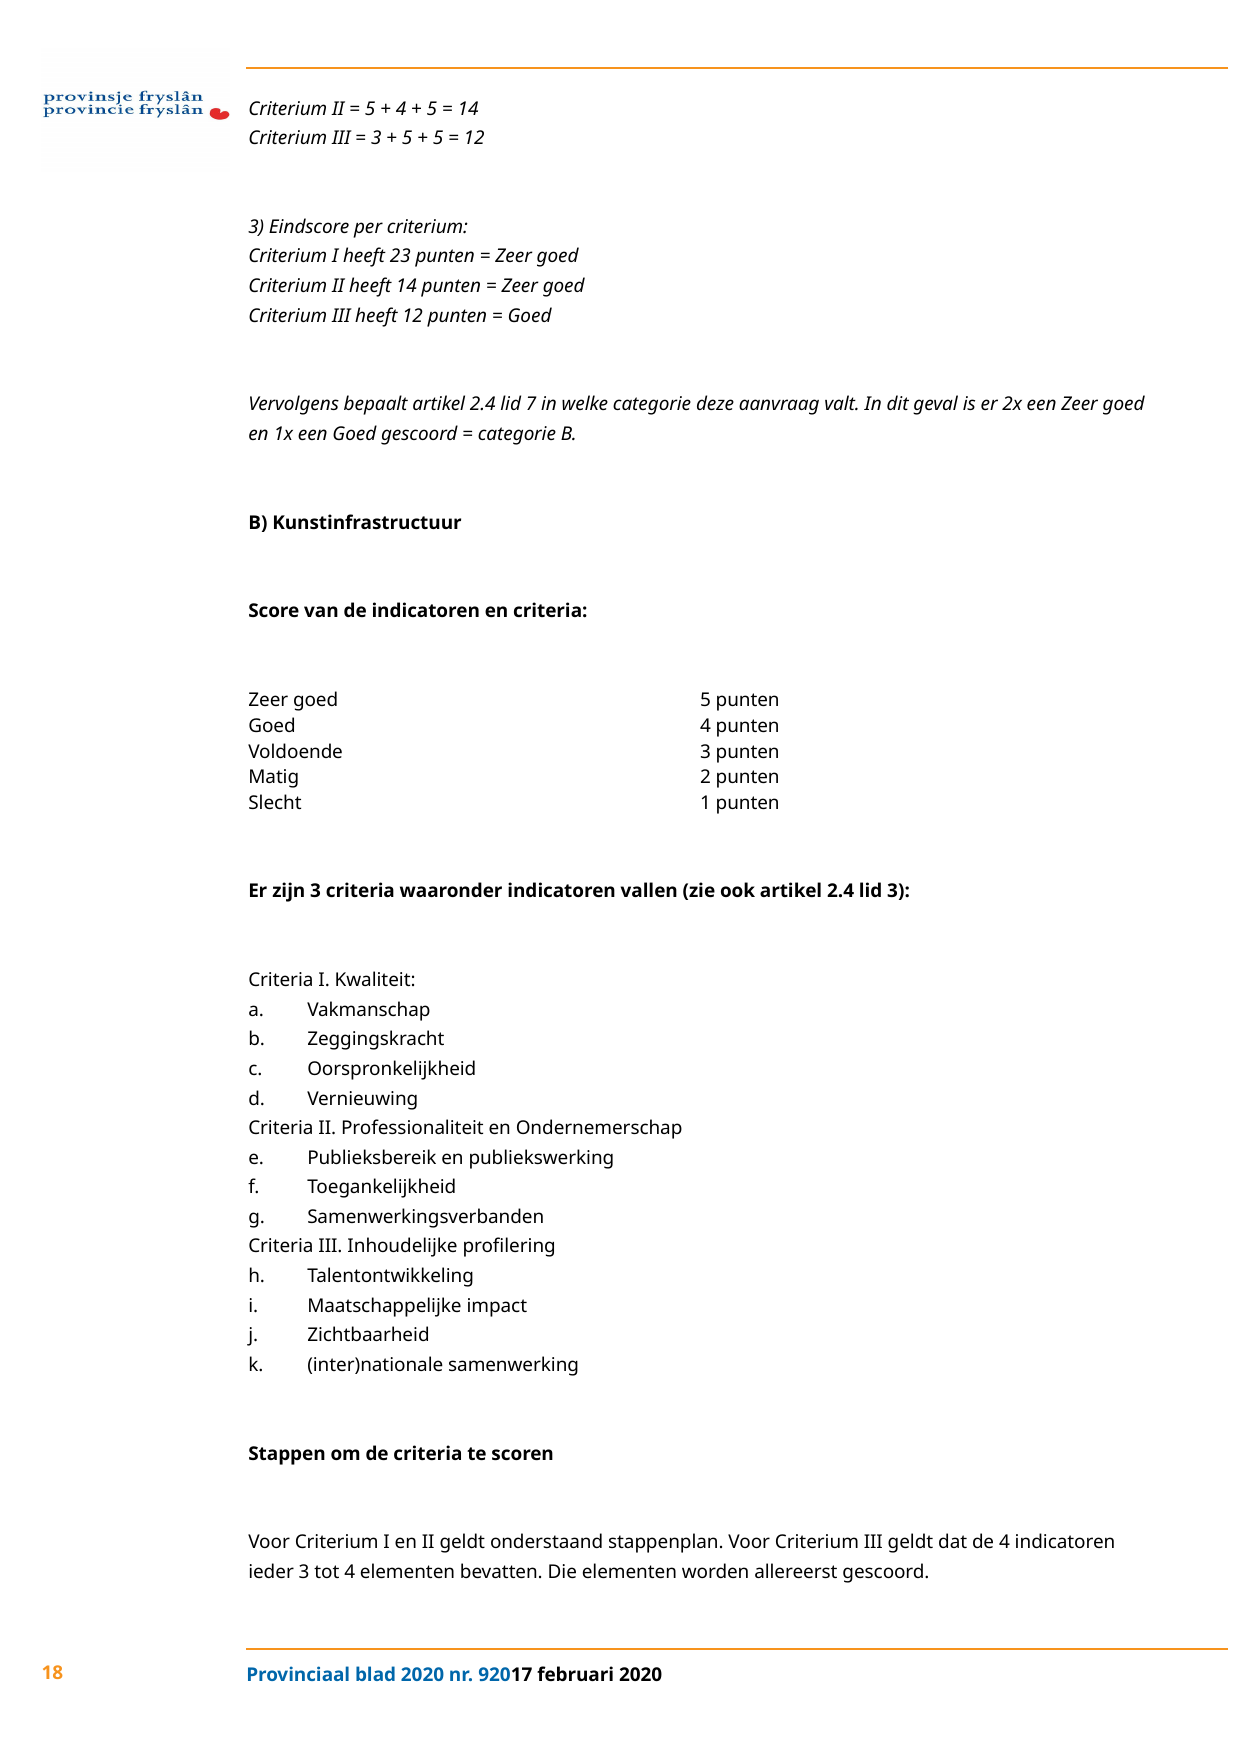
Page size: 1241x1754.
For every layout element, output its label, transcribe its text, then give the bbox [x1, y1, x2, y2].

text Stappen om de criteria te scoren [248, 1440, 1152, 1465]
table_cell Voldoende [248, 738, 700, 764]
list Oorspronkelijkheid [248, 1055, 1152, 1081]
table_header 5 punten [700, 687, 1152, 712]
text Er zijn 3 criteria waaronder indicatoren vallen (zie ook artikel 2.4 lid 3): [248, 878, 1152, 903]
text Vervolgens bepaalt artikel 2.4 lid 7 in welke categorie deze aanvraag valt. In dit geval is er 2x een Zeer goed en 1x een Goed gescoord = categorie B. [248, 391, 1152, 446]
text 3) Eindscore per criterium: [248, 213, 1152, 239]
table_cell 4 punten [700, 712, 1152, 738]
table_cell Slecht [248, 790, 700, 815]
list Vernieuwing [248, 1085, 1152, 1110]
table_cell 3 punten [700, 738, 1152, 764]
list (inter)nationale samenwerking [248, 1351, 1152, 1377]
text Criterium III heeft 12 punten = Goed [248, 302, 1152, 328]
text Criteria I. Kwaliteit: [248, 966, 1152, 992]
text Criterium II = 5 + 4 + 5 = 14 [248, 95, 1152, 121]
list Toegankelijkheid [248, 1173, 1152, 1199]
text Criterium III = 3 + 5 + 5 = 12 [248, 124, 1152, 150]
table_cell Goed [248, 712, 700, 738]
list Talentontwikkeling [248, 1262, 1152, 1288]
list Vakmanschap [248, 996, 1152, 1022]
table_cell Matig [248, 764, 700, 789]
table_header Zeer goed [248, 687, 700, 712]
text Score van de indicatoren en criteria: [248, 598, 1152, 623]
text Criterium I heeft 23 punten = Zeer goed [248, 243, 1152, 268]
table_cell 1 punten [700, 790, 1152, 815]
text B) Kunstinfrastructuur [248, 509, 1152, 535]
text Criterium II heeft 14 punten = Zeer goed [248, 272, 1152, 298]
table_cell 2 punten [700, 764, 1152, 789]
list Zichtbaarheid [248, 1321, 1152, 1347]
text Criteria II. Professionaliteit en Ondernemerschap [248, 1114, 1152, 1140]
text Voor Criterium I en II geldt onderstaand stappenplan. Voor Criterium III geldt dat de 4 indicatoren ieder 3 tot 4 elementen bevatten. Die elementen worden allereerst gescoord. [248, 1528, 1152, 1584]
text Criteria III. Inhoudelijke profilering [248, 1233, 1152, 1258]
list Maatschappelijke impact [248, 1292, 1152, 1317]
list Publieksbereik en publiekswerking [248, 1144, 1152, 1169]
picture [41, 47, 231, 172]
list Zeggingskracht [248, 1026, 1152, 1051]
list Samenwerkingsverbanden [248, 1203, 1152, 1229]
